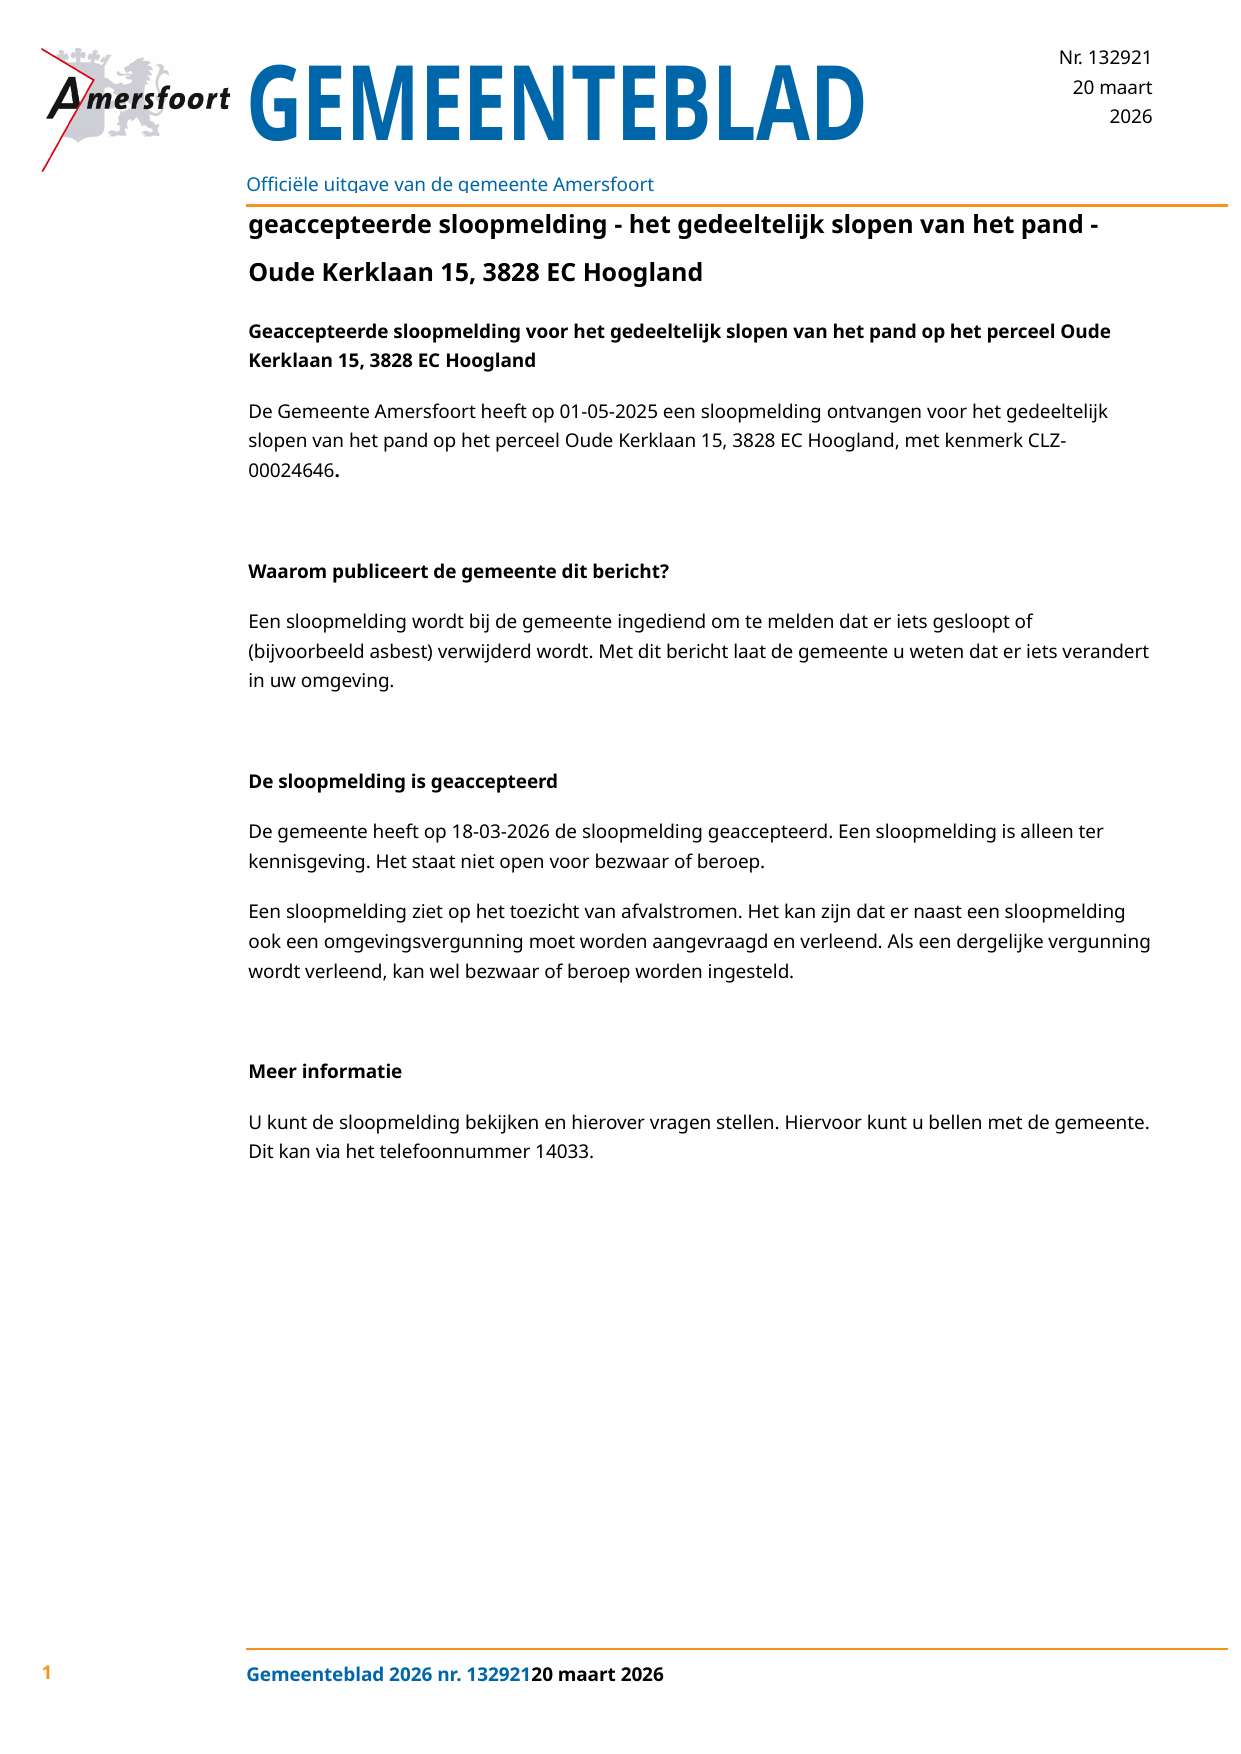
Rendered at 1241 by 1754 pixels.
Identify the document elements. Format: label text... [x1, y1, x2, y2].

text De sloopmelding is geaccepteerd [248, 768, 1152, 794]
text geaccepteerde sloopmelding - het gedeeltelijk slopen van het pand - Oude Kerklaan 15, 3828 EC Hoogland [248, 207, 1152, 288]
text Waarom publiceert de gemeente dit bericht? [248, 558, 1152, 584]
text Geaccepteerde sloopmelding voor het gedeeltelijk slopen van het pand op het perceel Oude Kerklaan 15, 3828 EC Hoogland [248, 318, 1152, 373]
text De Gemeente Amersfoort heeft op 01-05-2025 een sloopmelding ontvangen voor het gedeeltelijk slopen van het pand op het perceel Oude Kerklaan 15, 3828 EC Hoogland, met kenmerk CLZ-00024646. [248, 398, 1152, 483]
text Een sloopmelding wordt bij de gemeente ingediend om te melden dat er iets gesloopt of (bijvoorbeeld asbest) verwijderd wordt. Met dit bericht laat de gemeente u weten dat er iets verandert in uw omgeving. [248, 608, 1152, 693]
text De gemeente heeft op 18-03-2026 de sloopmelding geaccepteerd. Een sloopmelding is alleen ter kennisgeving. Het staat niet open voor bezwaar of beroep. [248, 819, 1152, 874]
text Een sloopmelding ziet op het toezicht van afvalstromen. Het kan zijn dat er naast een sloopmelding ook een omgevingsvergunning moet worden aangevraagd en verleend. Als een dergelijke vergunning wordt verleend, kan wel bezwaar of beroep worden ingesteld. [248, 899, 1152, 984]
text U kunt de sloopmelding bekijken en hierover vragen stellen. Hiervoor kunt u bellen met de gemeente. Dit kan via het telefoonnummer 14033. [248, 1109, 1152, 1164]
text Meer informatie [248, 1059, 1152, 1084]
picture [41, 47, 231, 172]
